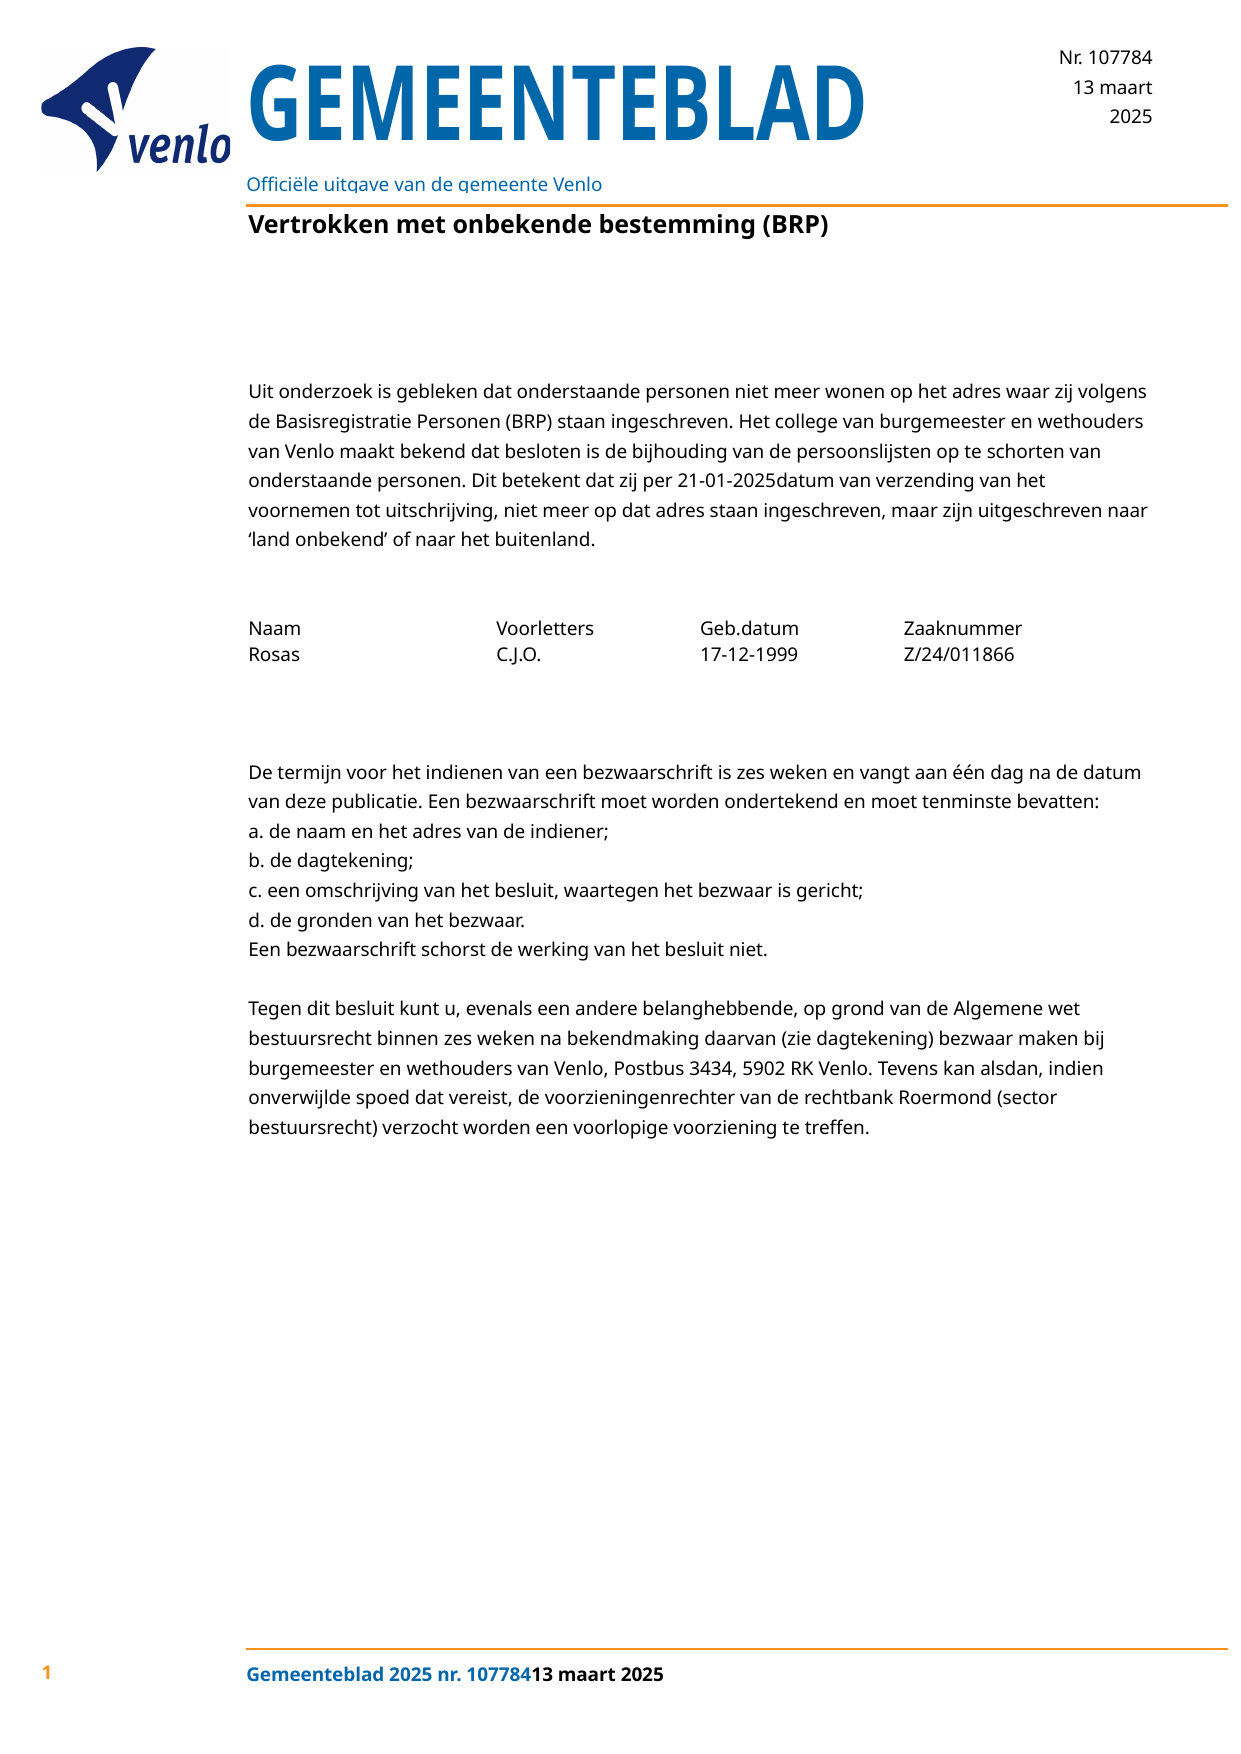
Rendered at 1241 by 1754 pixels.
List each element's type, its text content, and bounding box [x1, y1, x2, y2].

table_header Naam [248, 616, 496, 641]
text d. de gronden van het bezwaar. [248, 907, 1152, 933]
table_cell C.J.O. [496, 641, 700, 667]
text Vertrokken met onbekende bestemming (BRP) [248, 207, 1152, 241]
text b. de dagtekening; [248, 848, 1152, 873]
text Tegen dit besluit kunt u, evenals een andere belanghebbende, op grond van de Algemene wet bestuursrecht binnen zes weken na bekendmaking daarvan (zie dagtekening) bezwaar maken bij burgemeester en wethouders van Venlo, Postbus 3434, 5902 RK Venlo. Tevens kan alsdan, indien onverwijlde spoed dat vereist, de voorzieningenrechter van de rechtbank Roermond (sector bestuursrecht) verzocht worden een voorlopige voorziening te treffen. [248, 996, 1152, 1140]
table_header Zaaknummer [904, 616, 1152, 641]
table_header Geb.datum [700, 616, 903, 641]
text Uit onderzoek is gebleken dat onderstaande personen niet meer wonen op het adres waar zij volgens de Basisregistratie Personen (BRP) staan ingeschreven. Het college van burgemeester en wethouders van Venlo maakt bekend dat besloten is de bijhouding van de persoonslijsten op te schorten van onderstaande personen. Dit betekent dat zij per 21-01-2025datum van verzending van het voornemen tot uitschrijving, niet meer op dat adres staan ingeschreven, maar zijn uitgeschreven naar ‘land onbekend’ of naar het buitenland. [248, 379, 1152, 552]
table_cell 17-12-1999 [700, 641, 903, 667]
text c. een omschrijving van het besluit, waartegen het bezwaar is gericht; [248, 877, 1152, 903]
table_cell Rosas [248, 641, 496, 667]
text De termijn voor het indienen van een bezwaarschrift is zes weken en vangt aan één dag na de datum van deze publicatie. Een bezwaarschrift moet worden ondertekend en moet tenminste bevatten: [248, 759, 1152, 814]
table_header Voorletters [496, 616, 700, 641]
picture [41, 47, 231, 172]
table_cell Z/24/011866 [904, 641, 1152, 667]
text Een bezwaarschrift schorst de werking van het besluit niet. [248, 936, 1152, 962]
text a. de naam en het adres van de indiener; [248, 818, 1152, 844]
